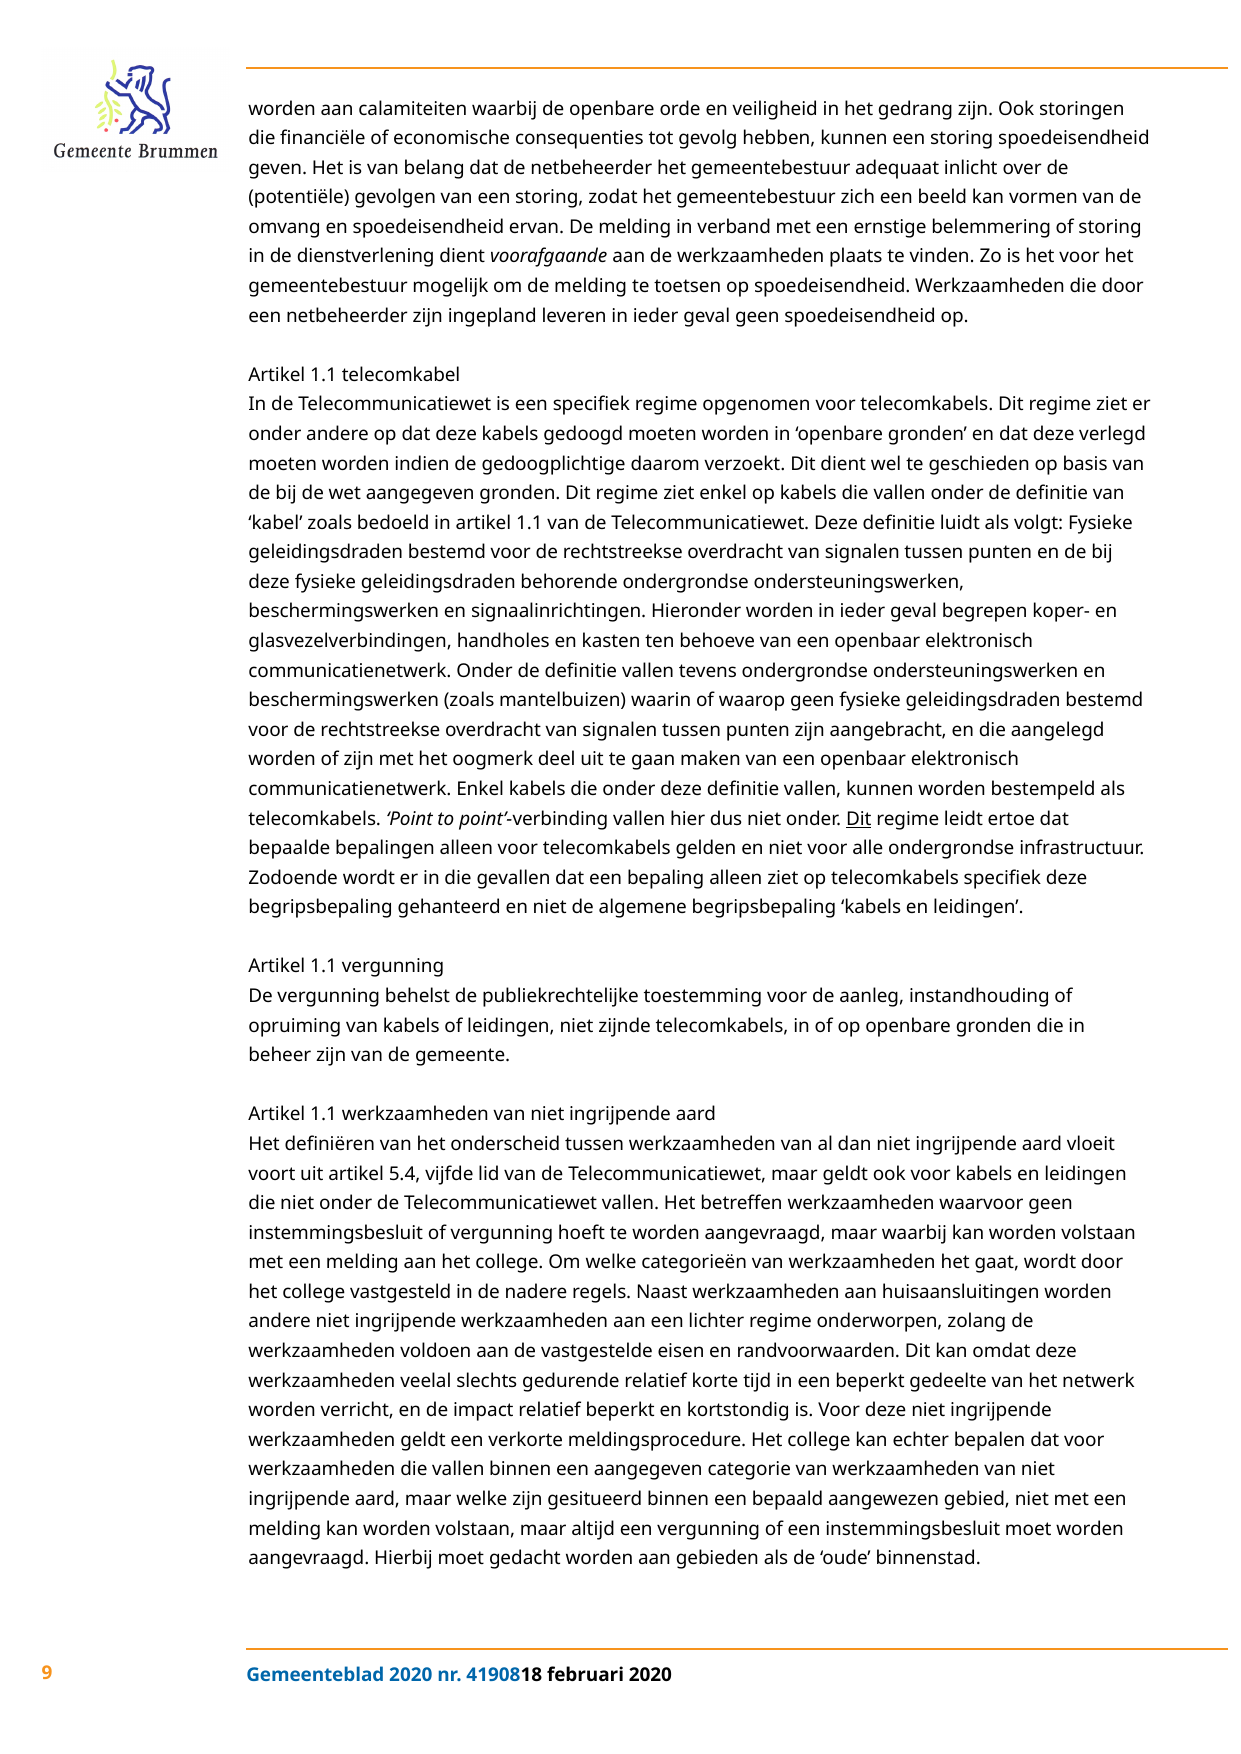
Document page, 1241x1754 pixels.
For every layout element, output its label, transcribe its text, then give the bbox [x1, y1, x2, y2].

text De vergunning behelst de publiekrechtelijke toestemming voor de aanleg, instandhouding of opruiming van kabels of leidingen, niet zijnde telecomkabels, in of op openbare gronden die in beheer zijn van de gemeente. [248, 982, 1152, 1067]
text Het definiëren van het onderscheid tussen werkzaamheden van al dan niet ingrijpende aard vloeit voort uit artikel 5.4, vijfde lid van de Telecommunicatiewet, maar geldt ook voor kabels en leidingen die niet onder de Telecommunicatiewet vallen. Het betreffen werkzaamheden waarvoor geen instemmingsbesluit of vergunning hoeft te worden aangevraagd, maar waarbij kan worden volstaan met een melding aan het college. Om welke categorieën van werkzaamheden het gaat, wordt door het college vastgesteld in de nadere regels. Naast werkzaamheden aan huisaansluitingen worden andere niet ingrijpende werkzaamheden aan een lichter regime onderworpen, zolang de werkzaamheden voldoen aan de vastgestelde eisen en randvoorwaarden. Dit kan omdat deze werkzaamheden veelal slechts gedurende relatief korte tijd in een beperkt gedeelte van het netwerk worden verricht, en de impact relatief beperkt en kortstondig is. Voor deze niet ingrijpende werkzaamheden geldt een verkorte meldingsprocedure. Het college kan echter bepalen dat voor werkzaamheden die vallen binnen een aangegeven categorie van werkzaamheden van niet ingrijpende aard, maar welke zijn gesitueerd binnen een bepaald aangewezen gebied, niet met een melding kan worden volstaan, maar altijd een vergunning of een instemmingsbesluit moet worden aangevraagd. Hierbij moet gedacht worden aan gebieden als de ‘oude’ binnenstad. [248, 1130, 1152, 1570]
text Artikel 1.1 vergunning [248, 953, 1152, 978]
picture [41, 47, 231, 172]
text Artikel 1.1 werkzaamheden van niet ingrijpende aard [248, 1101, 1152, 1126]
text worden aan calamiteiten waarbij de openbare orde en veiligheid in het gedrang zijn. Ook storingen die financiële of economische consequenties tot gevolg hebben, kunnen een storing spoedeisendheid geven. Het is van belang dat de netbeheerder het gemeentebestuur adequaat inlicht over de (potentiële) gevolgen van een storing, zodat het gemeentebestuur zich een beeld kan vormen van de omvang en spoedeisendheid ervan. De melding in verband met een ernstige belemmering of storing in de dienstverlening dient voorafgaande aan de werkzaamheden plaats te vinden. Zo is het voor het gemeentebestuur mogelijk om de melding te toetsen op spoedeisendheid. Werkzaamheden die door een netbeheerder zijn ingepland leveren in ieder geval geen spoedeisendheid op. [248, 95, 1152, 328]
text Artikel 1.1 telecomkabel [248, 361, 1152, 387]
text In de Telecommunicatiewet is een specifiek regime opgenomen voor telecomkabels. Dit regime ziet er onder andere op dat deze kabels gedoogd moeten worden in ‘openbare gronden’ en dat deze verlegd moeten worden indien de gedoogplichtige daarom verzoekt. Dit dient wel te geschieden op basis van de bij de wet aangegeven gronden. Dit regime ziet enkel op kabels die vallen onder de definitie van ‘kabel’ zoals bedoeld in artikel 1.1 van de Telecommunicatiewet. Deze definitie luidt als volgt: Fysieke geleidingsdraden bestemd voor de rechtstreekse overdracht van signalen tussen punten en de bij deze fysieke geleidingsdraden behorende ondergrondse ondersteuningswerken, beschermingswerken en signaalinrichtingen. Hieronder worden in ieder geval begrepen koper- en glasvezelverbindingen, handholes en kasten ten behoeve van een openbaar elektronisch communicatienetwerk. Onder de definitie vallen tevens ondergrondse ondersteuningswerken en beschermingswerken (zoals mantelbuizen) waarin of waarop geen fysieke geleidingsdraden bestemd voor de rechtstreekse overdracht van signalen tussen punten zijn aangebracht, en die aangelegd worden of zijn met het oogmerk deel uit te gaan maken van een openbaar elektronisch communicatienetwerk. Enkel kabels die onder deze definitie vallen, kunnen worden bestempeld als telecomkabels. ‘Point to point’-verbinding vallen hier dus niet onder. Dit regime leidt ertoe dat bepaalde bepalingen alleen voor telecomkabels gelden en niet voor alle ondergrondse infrastructuur. Zodoende wordt er in die gevallen dat een bepaling alleen ziet op telecomkabels specifiek deze begripsbepaling gehanteerd en niet de algemene begripsbepaling ‘kabels en leidingen’. [248, 391, 1152, 919]
